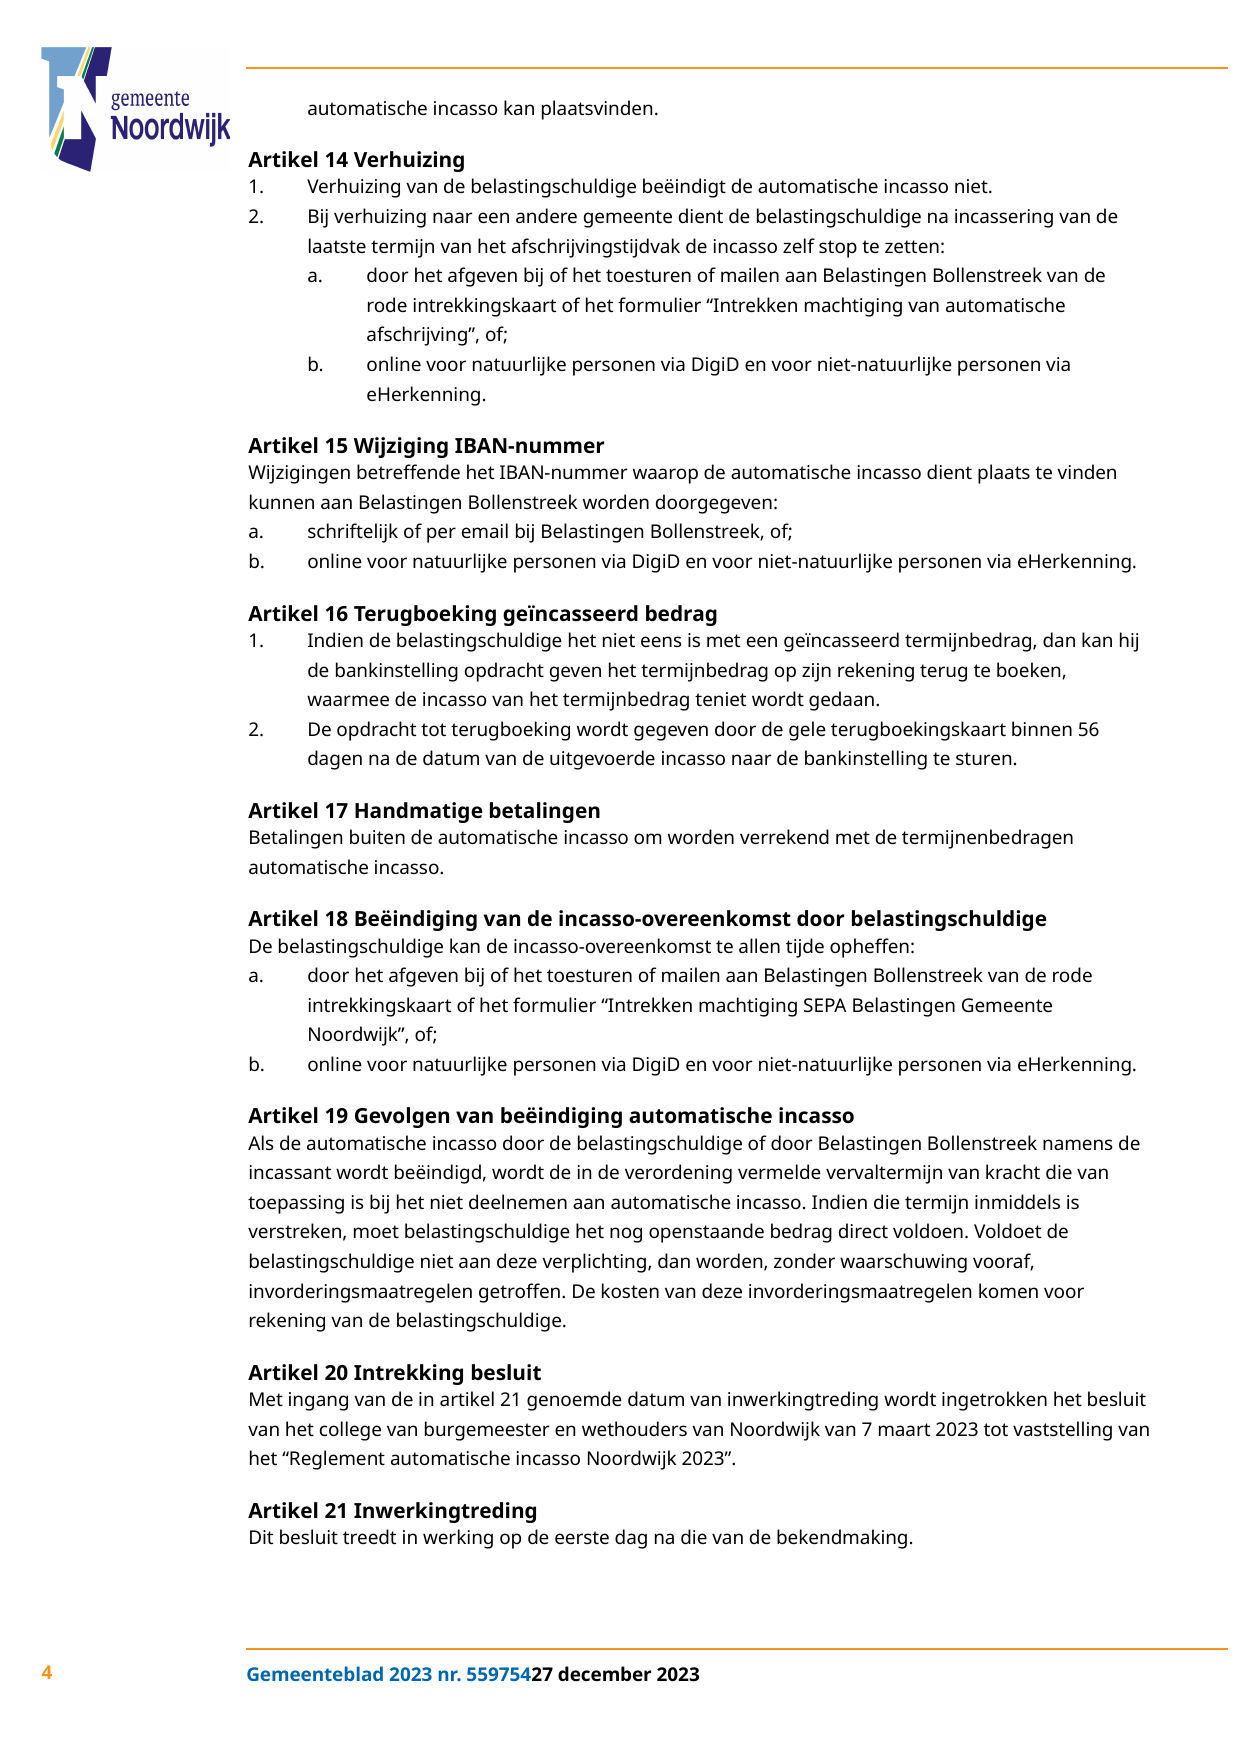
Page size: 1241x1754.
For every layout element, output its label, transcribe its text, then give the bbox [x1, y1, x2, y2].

list online voor natuurlijke personen via DigiD en voor niet-natuurlijke personen via eHerkenning. [248, 548, 1152, 574]
text Wijzigingen betreffende het IBAN-nummer waarop de automatische incasso dient plaats te vinden kunnen aan Belastingen Bollenstreek worden doorgegeven: [248, 459, 1152, 515]
text Artikel 20 Intrekking besluit [248, 1358, 1152, 1386]
text Betalingen buiten de automatische incasso om worden verrekend met de termijnenbedragen automatische incasso. [248, 824, 1152, 880]
list Verhuizing van de belastingschuldige beëindigt de automatische incasso niet. [248, 174, 1152, 199]
list online voor natuurlijke personen via DigiD en voor niet-natuurlijke personen via eHerkenning. [248, 1051, 1152, 1077]
text Artikel 15 Wijziging IBAN-nummer [248, 431, 1152, 459]
list Bij verhuizing naar een andere gemeente dient de belastingschuldige na incassering van de laatste termijn van het afschrijvingstijdvak de incasso zelf stop te zetten: [248, 203, 1152, 258]
text Artikel 21 Inwerkingtreding [248, 1496, 1152, 1524]
list Indien de belastingschuldige het niet eens is met een geïncasseerd termijnbedrag, dan kan hij de bankinstelling opdracht geven het termijnbedrag op zijn rekening terug te boeken, waarmee de incasso van het termijnbedrag teniet wordt gedaan. [248, 627, 1152, 712]
text Artikel 18 Beëindiging van de incasso-overeenkomst door belastingschuldige [248, 904, 1152, 933]
text Artikel 19 Gevolgen van beëindiging automatische incasso [248, 1102, 1152, 1130]
text Artikel 17 Handmatige betalingen [248, 796, 1152, 824]
picture [41, 47, 231, 172]
list schriftelijk of per email bij Belastingen Bollenstreek, of; [248, 519, 1152, 544]
list online voor natuurlijke personen via DigiD en voor niet-natuurlijke personen via eHerkenning. [307, 351, 1152, 406]
text Artikel 14 Verhuizing [248, 145, 1152, 174]
list door het afgeven bij of het toesturen of mailen aan Belastingen Bollenstreek van de rode intrekkingskaart of het formulier “Intrekken machtiging SEPA Belastingen Gemeente Noordwijk”, of; [248, 962, 1152, 1047]
text Artikel 16 Terugboeking geïncasseerd bedrag [248, 599, 1152, 627]
text Als de automatische incasso door de belastingschuldige of door Belastingen Bollenstreek namens de incassant wordt beëindigd, wordt de in de verordening vermelde vervaltermijn van kracht die van toepassing is bij het niet deelnemen aan automatische incasso. Indien die termijn inmiddels is verstreken, moet belastingschuldige het nog openstaande bedrag direct voldoen. Voldoet de belastingschuldige niet aan deze verplichting, dan worden, zonder waarschuwing vooraf, invorderingsmaatregelen getroffen. De kosten van deze invorderingsmaatregelen komen voor rekening van de belastingschuldige. [248, 1130, 1152, 1333]
text Met ingang van de in artikel 21 genoemde datum van inwerkingtreding wordt ingetrokken het besluit van het college van burgemeester en wethouders van Noordwijk van 7 maart 2023 tot vaststelling van het “Reglement automatische incasso Noordwijk 2023”. [248, 1386, 1152, 1471]
list automatische incasso kan plaatsvinden. [248, 95, 1152, 121]
text De belastingschuldige kan de incasso-overeenkomst te allen tijde opheffen: [248, 933, 1152, 958]
list door het afgeven bij of het toesturen of mailen aan Belastingen Bollenstreek van de rode intrekkingskaart of het formulier “Intrekken machtiging van automatische afschrijving”, of; [307, 262, 1152, 347]
list De opdracht tot terugboeking wordt gegeven door de gele terugboekingskaart binnen 56 dagen na de datum van de uitgevoerde incasso naar de bankinstelling te sturen. [248, 716, 1152, 771]
text Dit besluit treedt in werking op de eerste dag na die van de bekendmaking. [248, 1524, 1152, 1550]
